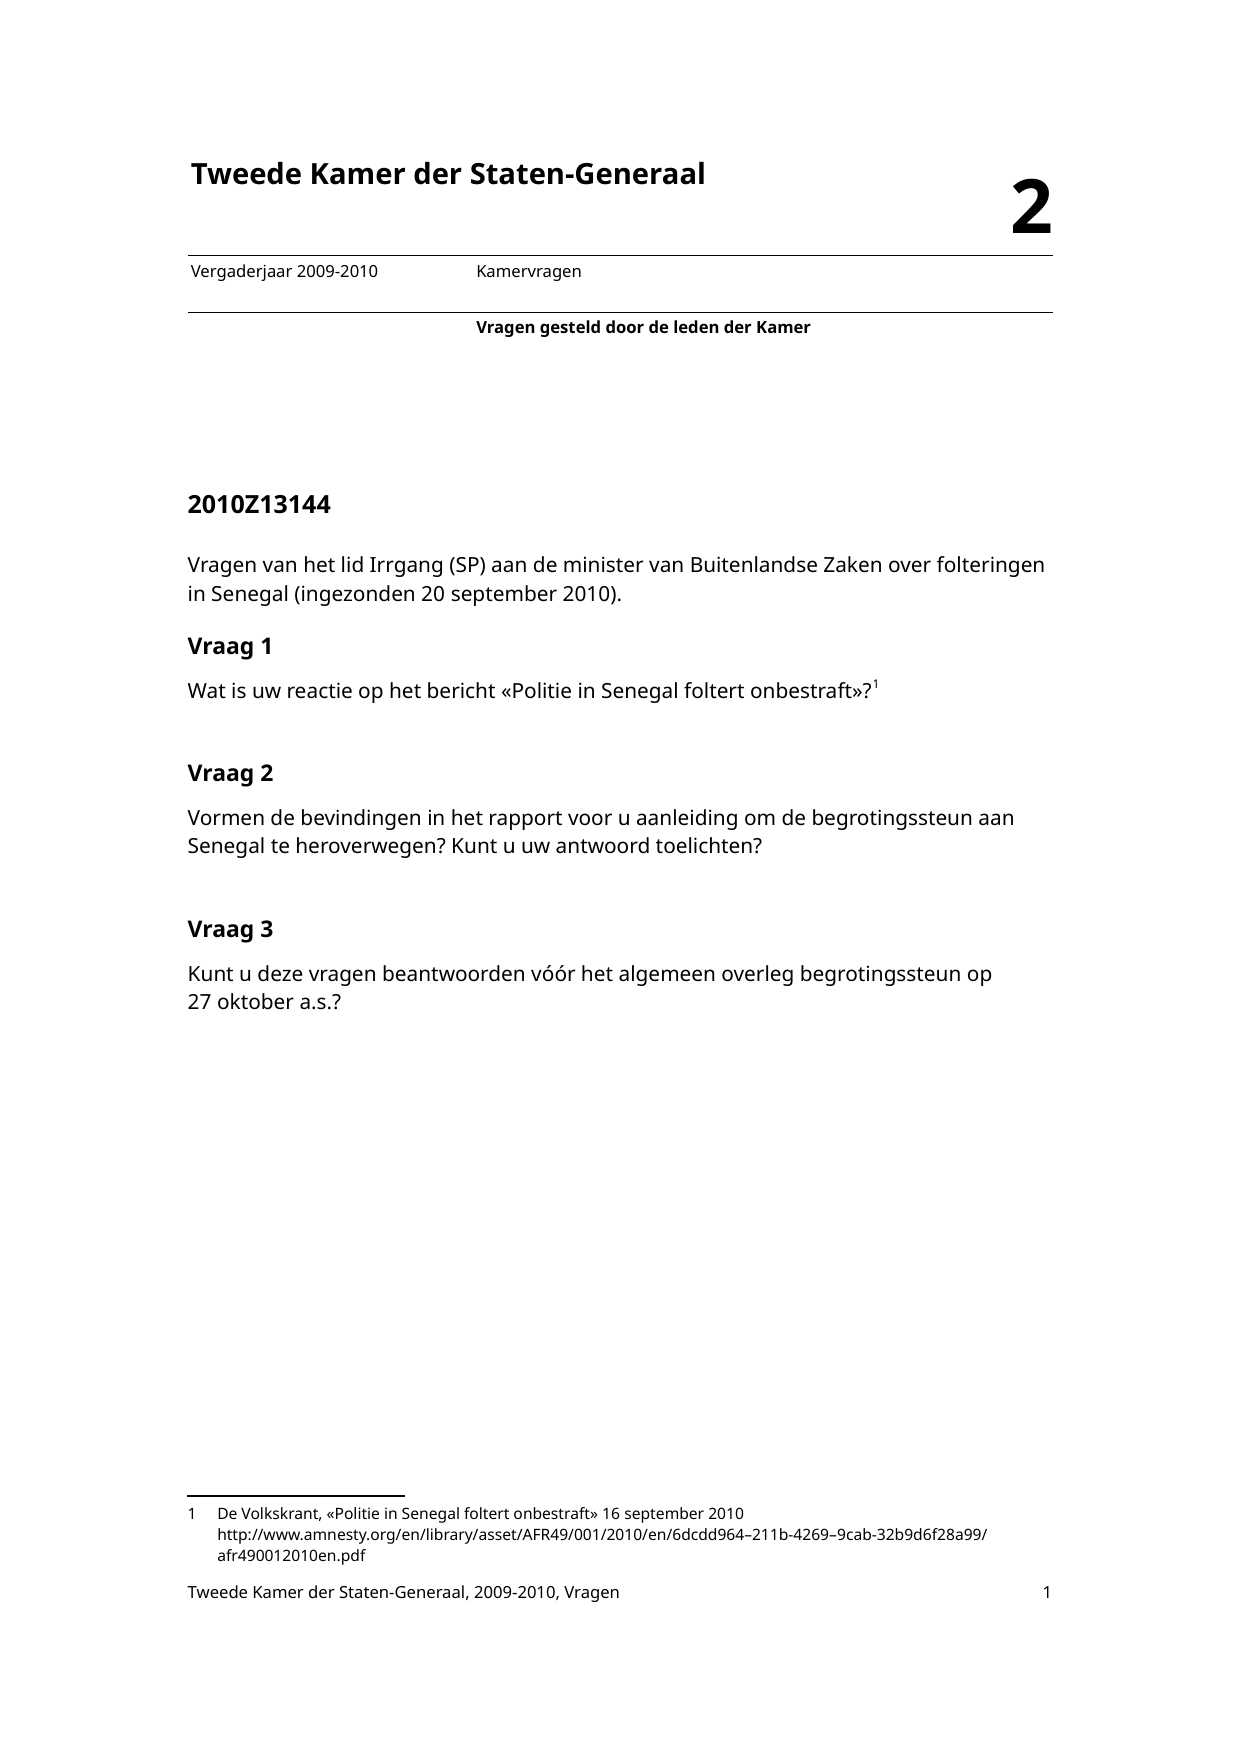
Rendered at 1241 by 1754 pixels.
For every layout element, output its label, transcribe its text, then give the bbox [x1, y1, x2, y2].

table_header 2 [880, 150, 1053, 255]
table_cell [188, 313, 473, 339]
text Kunt u deze vragen beantwoorden vóór het algemeen overleg begrotingssteun op 27 oktober a.s.? [187, 959, 1053, 1016]
table_cell Vragen gesteld door de leden der Kamer [473, 313, 1053, 339]
text Wat is uw reactie op het bericht «Politie in Senegal foltert onbestraft»? [187, 676, 1053, 704]
subtitle Vraag 1 [187, 630, 1053, 661]
text 2010Z13144 [187, 487, 1053, 521]
text Vragen van het lid Irrgang (SP) aan de minister van Buitenlandse Zaken over folteringen in Senegal (ingezonden 20 september 2010). [187, 550, 1053, 607]
text De Volkskrant, «Politie in Senegal foltert onbestraft» 16 september 2010 http://www.amnesty.org/en/library/asset/AFR49/001/2010/en/6dcdd964–211b-4269–9cab-32b9d6f28a99/afr490012010en.pdf [187, 1481, 1053, 1566]
text Vormen de bevindingen in het rapport voor u aanleiding om de begrotingssteun aan Senegal te heroverwegen? Kunt u uw antwoord toelichten? [187, 803, 1053, 860]
table_cell Kamervragen [473, 256, 1053, 312]
subtitle Vraag 2 [187, 757, 1053, 788]
table_cell Vergaderjaar 2009-2010 [188, 256, 473, 312]
subtitle Vraag 3 [187, 912, 1053, 944]
table_header Tweede Kamer der Staten-Generaal [188, 150, 879, 255]
